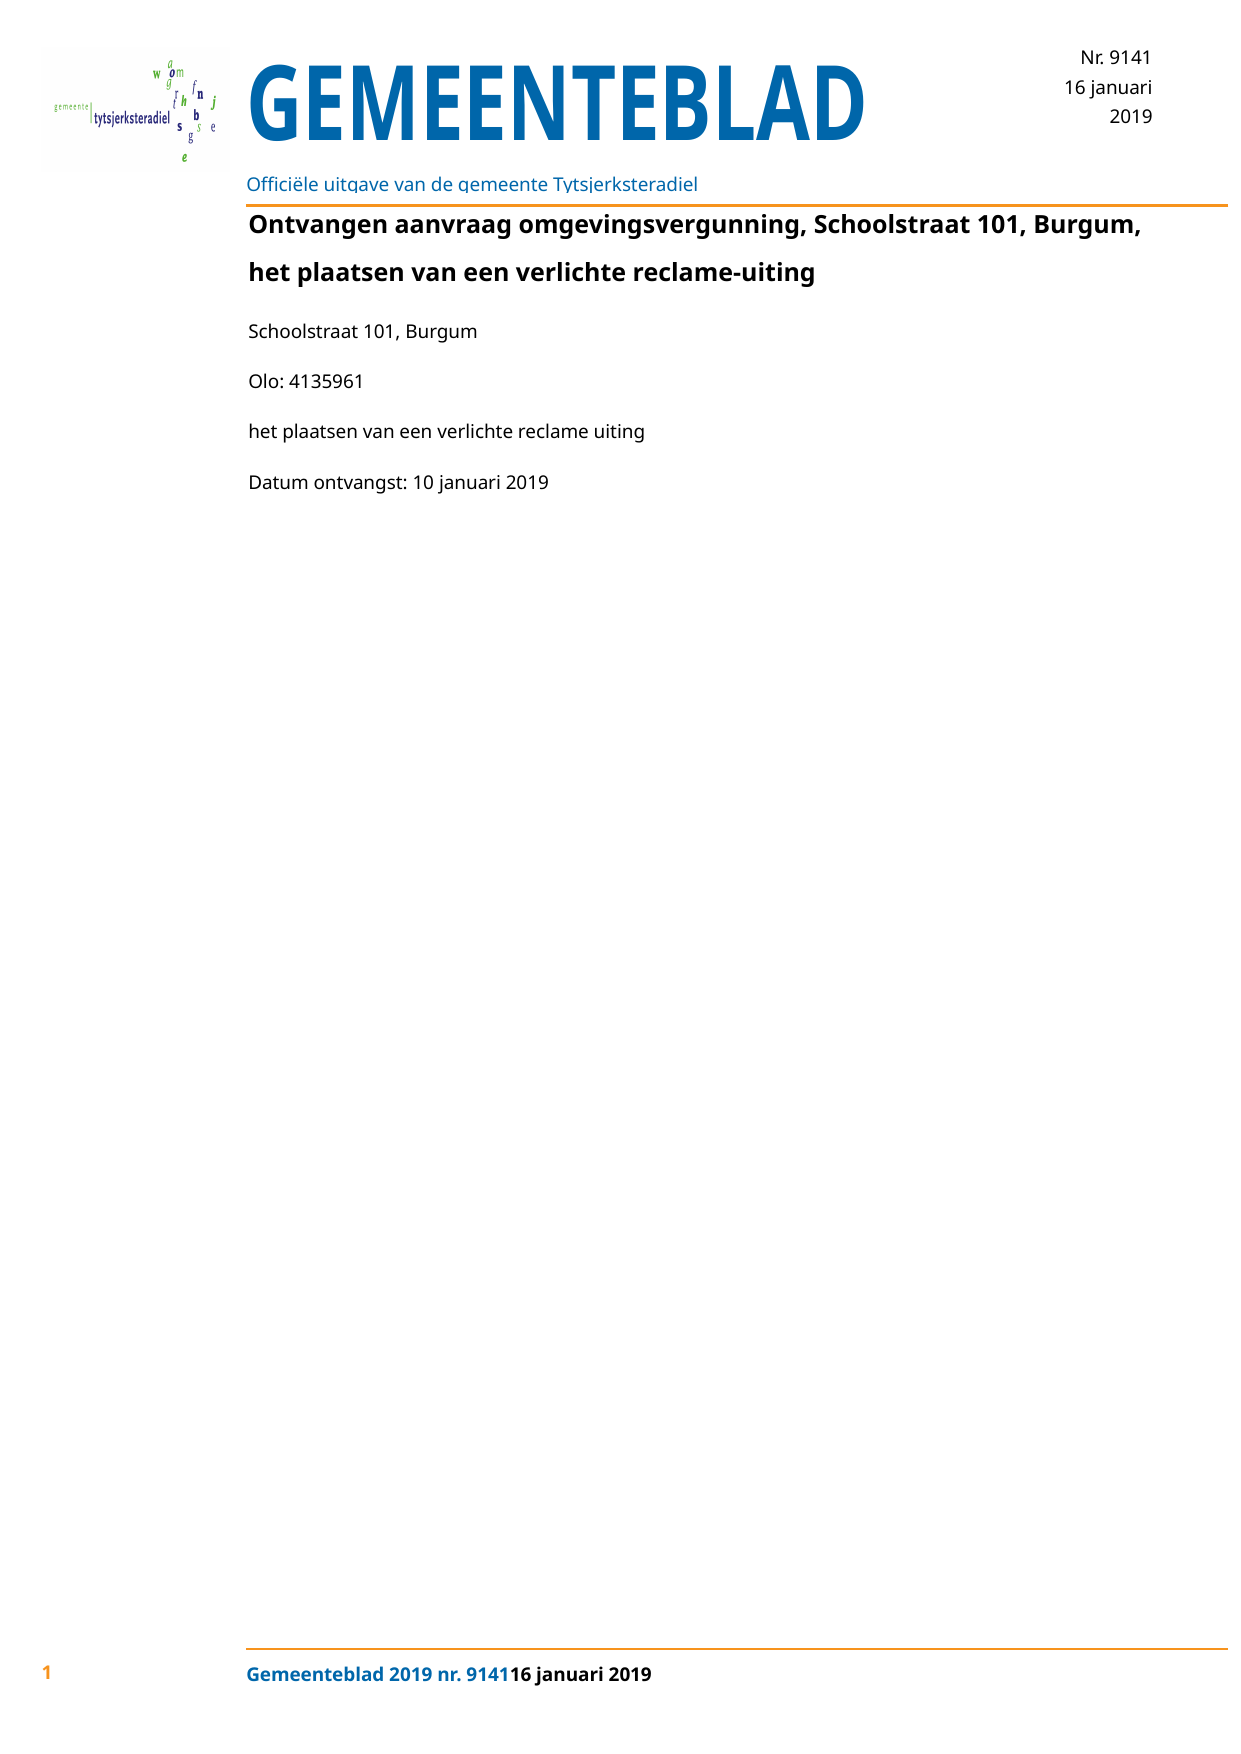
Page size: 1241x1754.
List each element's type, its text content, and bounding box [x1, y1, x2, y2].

text Olo: 4135961 [248, 368, 1152, 394]
text Datum ontvangst: 10 januari 2019 [248, 469, 1152, 495]
text Schoolstraat 101, Burgum [248, 318, 1152, 344]
text Ontvangen aanvraag omgevingsvergunning, Schoolstraat 101, Burgum, het plaatsen van een verlichte reclame-uiting [248, 207, 1152, 288]
picture [41, 47, 231, 172]
text het plaatsen van een verlichte reclame uiting [248, 419, 1152, 444]
